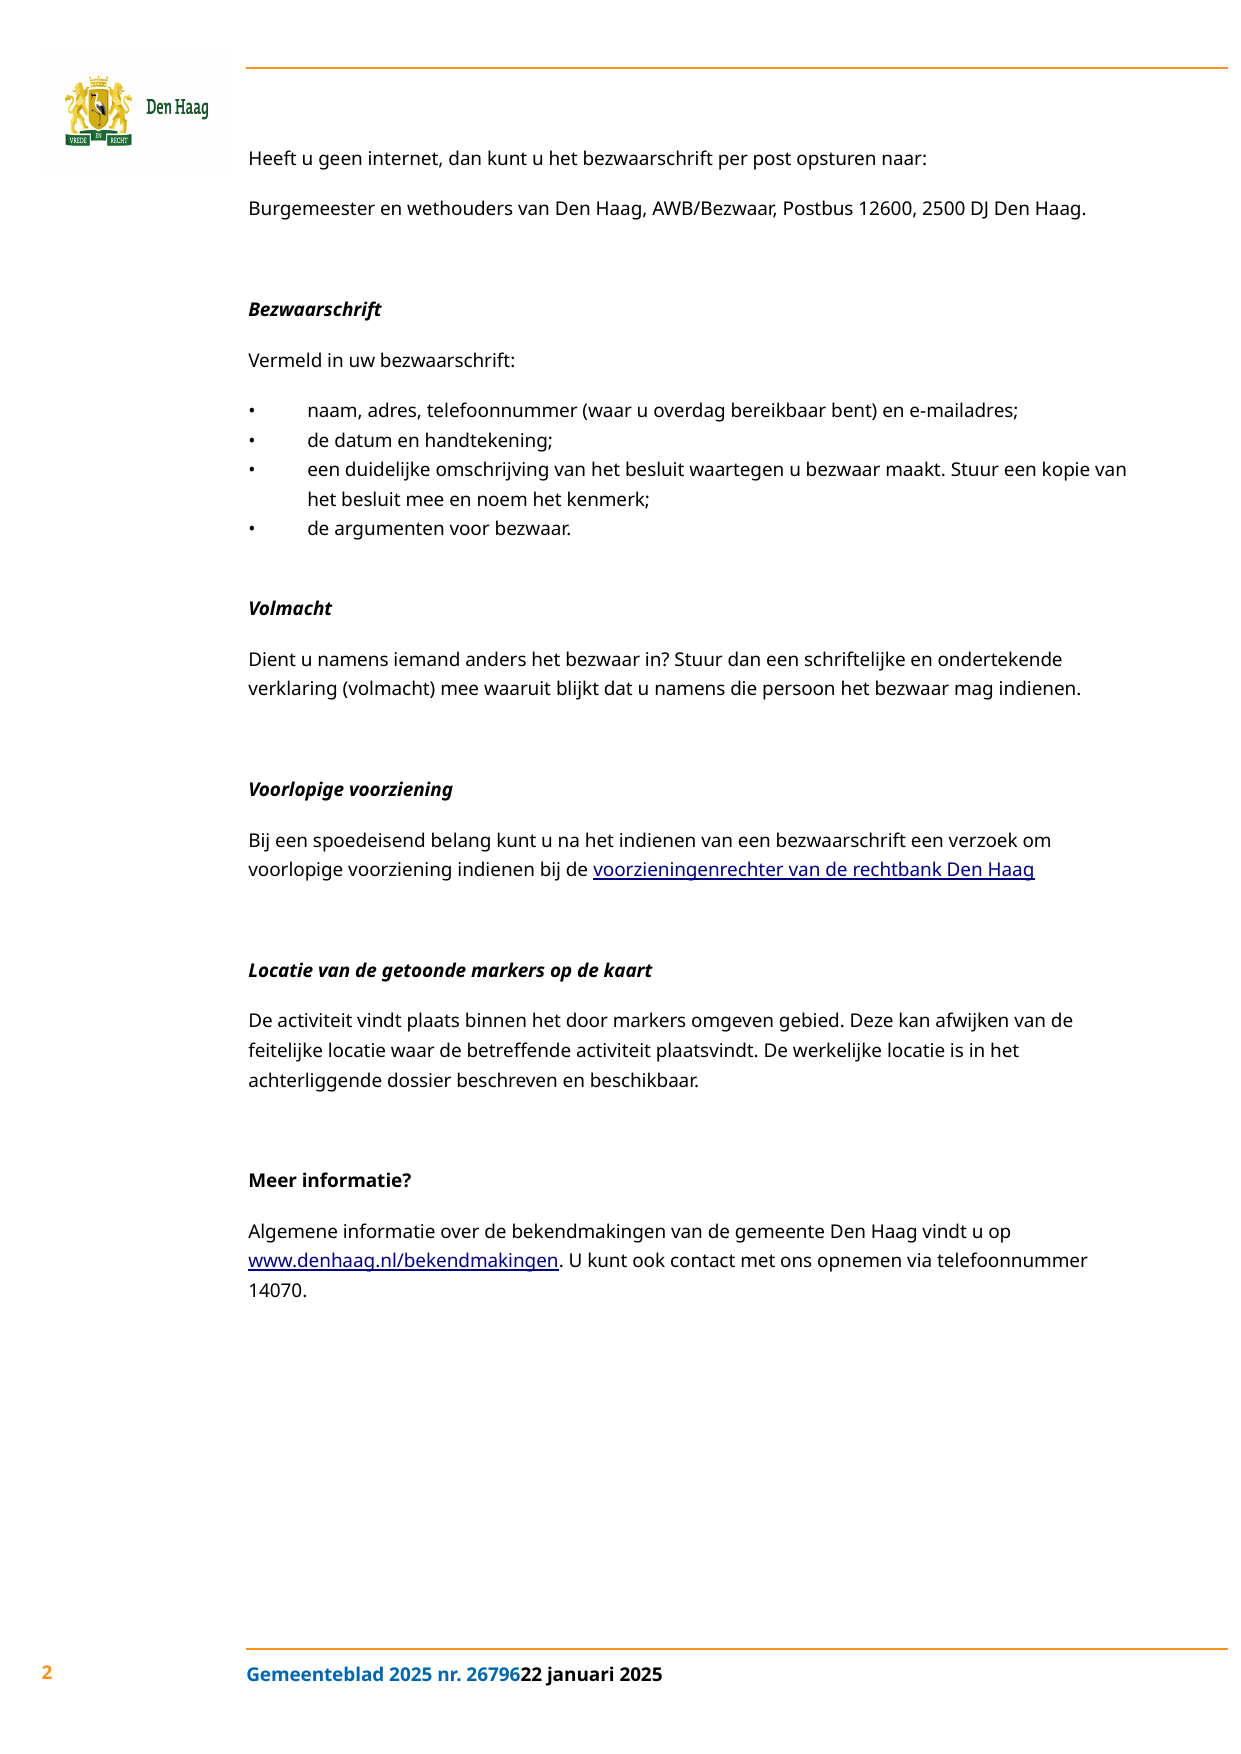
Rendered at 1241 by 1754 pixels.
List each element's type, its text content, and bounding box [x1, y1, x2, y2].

text Bij een spoedeisend belang kunt u na het indienen van een bezwaarschrift een verzoek om voorlopige voorziening indienen bij de voorzieningenrechter van de rechtbank Den Haag [248, 827, 1152, 882]
text Meer informatie? [248, 1168, 1152, 1193]
text Burgemeester en wethouders van Den Haag, AWB/Bezwaar, Postbus 12600, 2500 DJ Den Haag. [248, 196, 1152, 221]
text Vermeld in uw bezwaarschrift: [248, 347, 1152, 373]
list naam, adres, telefoonnummer (waar u overdag bereikbaar bent) en e-mailadres; [248, 397, 1152, 423]
text Heeft u geen internet, dan kunt u het bezwaarschrift per post opsturen naar: [248, 145, 1152, 171]
text De activiteit vindt plaats binnen het door markers omgeven gebied. Deze kan afwijken van de feitelijke locatie waar de betreffende activiteit plaatsvindt. De werkelijke locatie is in het achterliggende dossier beschreven en beschikbaar. [248, 1008, 1152, 1093]
text Algemene informatie over de bekendmakingen van de gemeente Den Haag vindt u op www.denhaag.nl/bekendmakingen. U kunt ook contact met ons opnemen via telefoonnummer 14070. [248, 1218, 1152, 1303]
list de datum en handtekening; [248, 427, 1152, 453]
text Dient u namens iemand anders het bezwaar in? Stuur dan een schriftelijke en ondertekende verklaring (volmacht) mee waaruit blijkt dat u namens die persoon het bezwaar mag indienen. [248, 646, 1152, 701]
text Locatie van de getoonde markers op de kaart [248, 957, 1152, 983]
text Voorlopige voorziening [248, 776, 1152, 802]
text Bezwaarschrift [248, 296, 1152, 322]
text Volmacht [248, 596, 1152, 621]
list de argumenten voor bezwaar. [248, 516, 1152, 541]
list een duidelijke omschrijving van het besluit waartegen u bezwaar maakt. Stuur een kopie van het besluit mee en noem het kenmerk; [248, 456, 1152, 512]
picture [41, 47, 231, 172]
